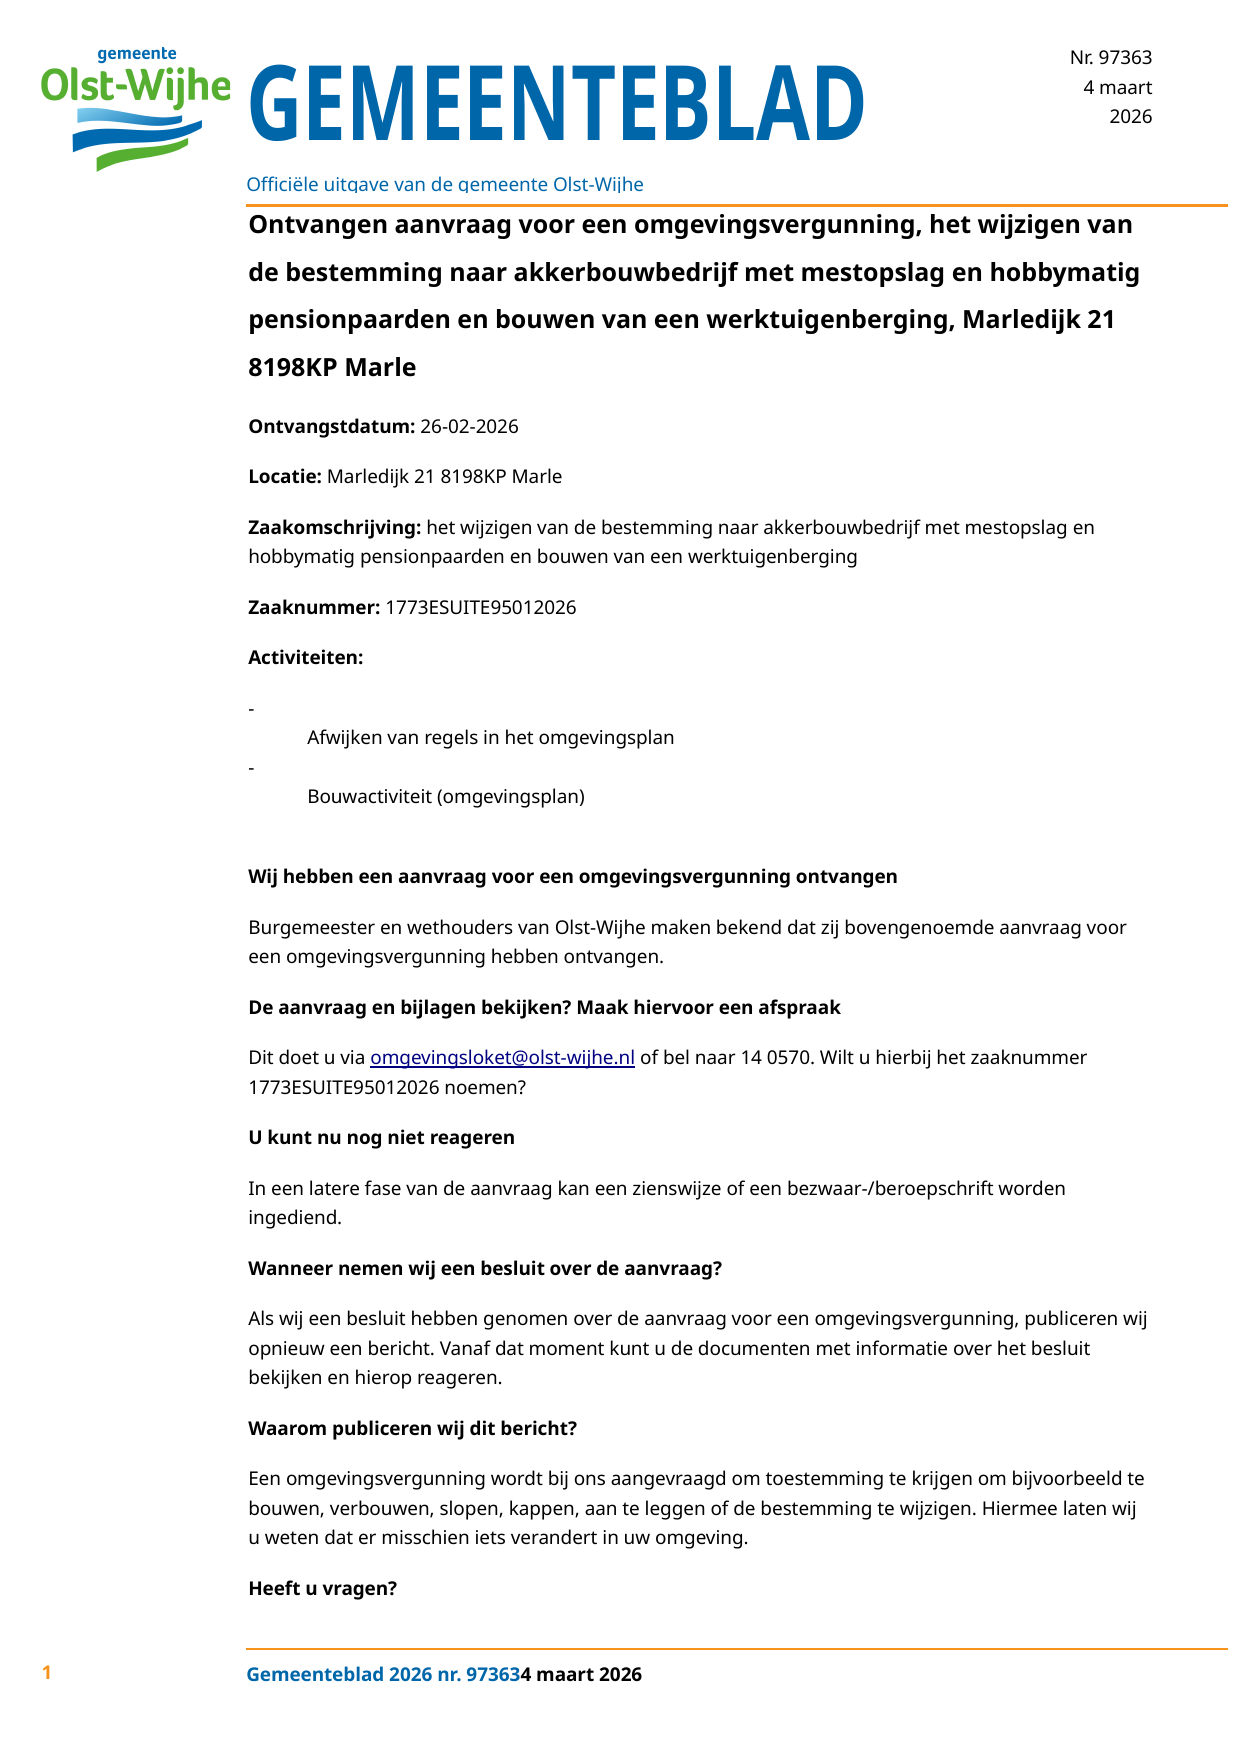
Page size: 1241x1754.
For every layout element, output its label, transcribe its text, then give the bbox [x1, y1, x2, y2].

text Een omgevingsvergunning wordt bij ons aangevraagd om toestemming te krijgen om bijvoorbeeld te bouwen, verbouwen, slopen, kappen, aan te leggen of de bestemming te wijzigen. Hiermee laten wij u weten dat er misschien iets verandert in uw omgeving. [248, 1465, 1152, 1550]
text Wij hebben een aanvraag voor een omgevingsvergunning ontvangen [248, 863, 1152, 889]
text Activiteiten: [248, 644, 1152, 670]
text Heeft u vragen? [248, 1575, 1152, 1601]
text Wanneer nemen wij een besluit over de aanvraag? [248, 1255, 1152, 1281]
text Ontvangen aanvraag voor een omgevingsvergunning, het wijzigen van de bestemming naar akkerbouwbedrijf met mestopslag en hobbymatig pensionpaarden en bouwen van een werktuigenberging, Marledijk 21 8198KP Marle [248, 207, 1152, 384]
text Als wij een besluit hebben genomen over de aanvraag voor een omgevingsvergunning, publiceren wij opnieuw een bericht. Vanaf dat moment kunt u de documenten met informatie over het besluit bekijken en hierop reageren. [248, 1305, 1152, 1390]
text Dit doet u via omgevingsloket@olst-wijhe.nl of bel naar 14 0570. Wilt u hierbij het zaaknummer 1773ESUITE95012026 noemen? [248, 1044, 1152, 1100]
picture [41, 47, 231, 172]
text Locatie: Marledijk 21 8198KP Marle [248, 463, 1152, 489]
text U kunt nu nog niet reageren [248, 1124, 1152, 1150]
list Bouwactiviteit (omgevingsplan) [248, 783, 1152, 809]
text De aanvraag en bijlagen bekijken? Maak hiervoor een afspraak [248, 994, 1152, 1020]
text Zaakomschrijving: het wijzigen van de bestemming naar akkerbouwbedrijf met mestopslag en hobbymatig pensionpaarden en bouwen van een werktuigenberging [248, 514, 1152, 569]
text In een latere fase van de aanvraag kan een zienswijze of een bezwaar-/beroepschrift worden ingediend. [248, 1175, 1152, 1230]
text Waarom publiceren wij dit bericht? [248, 1415, 1152, 1441]
list Afwijken van regels in het omgevingsplan [248, 724, 1152, 750]
text Burgemeester en wethouders van Olst-Wijhe maken bekend dat zij bovengenoemde aanvraag voor een omgevingsvergunning hebben ontvangen. [248, 914, 1152, 969]
text Ontvangstdatum: 26-02-2026 [248, 413, 1152, 439]
text Zaaknummer: 1773ESUITE95012026 [248, 594, 1152, 620]
